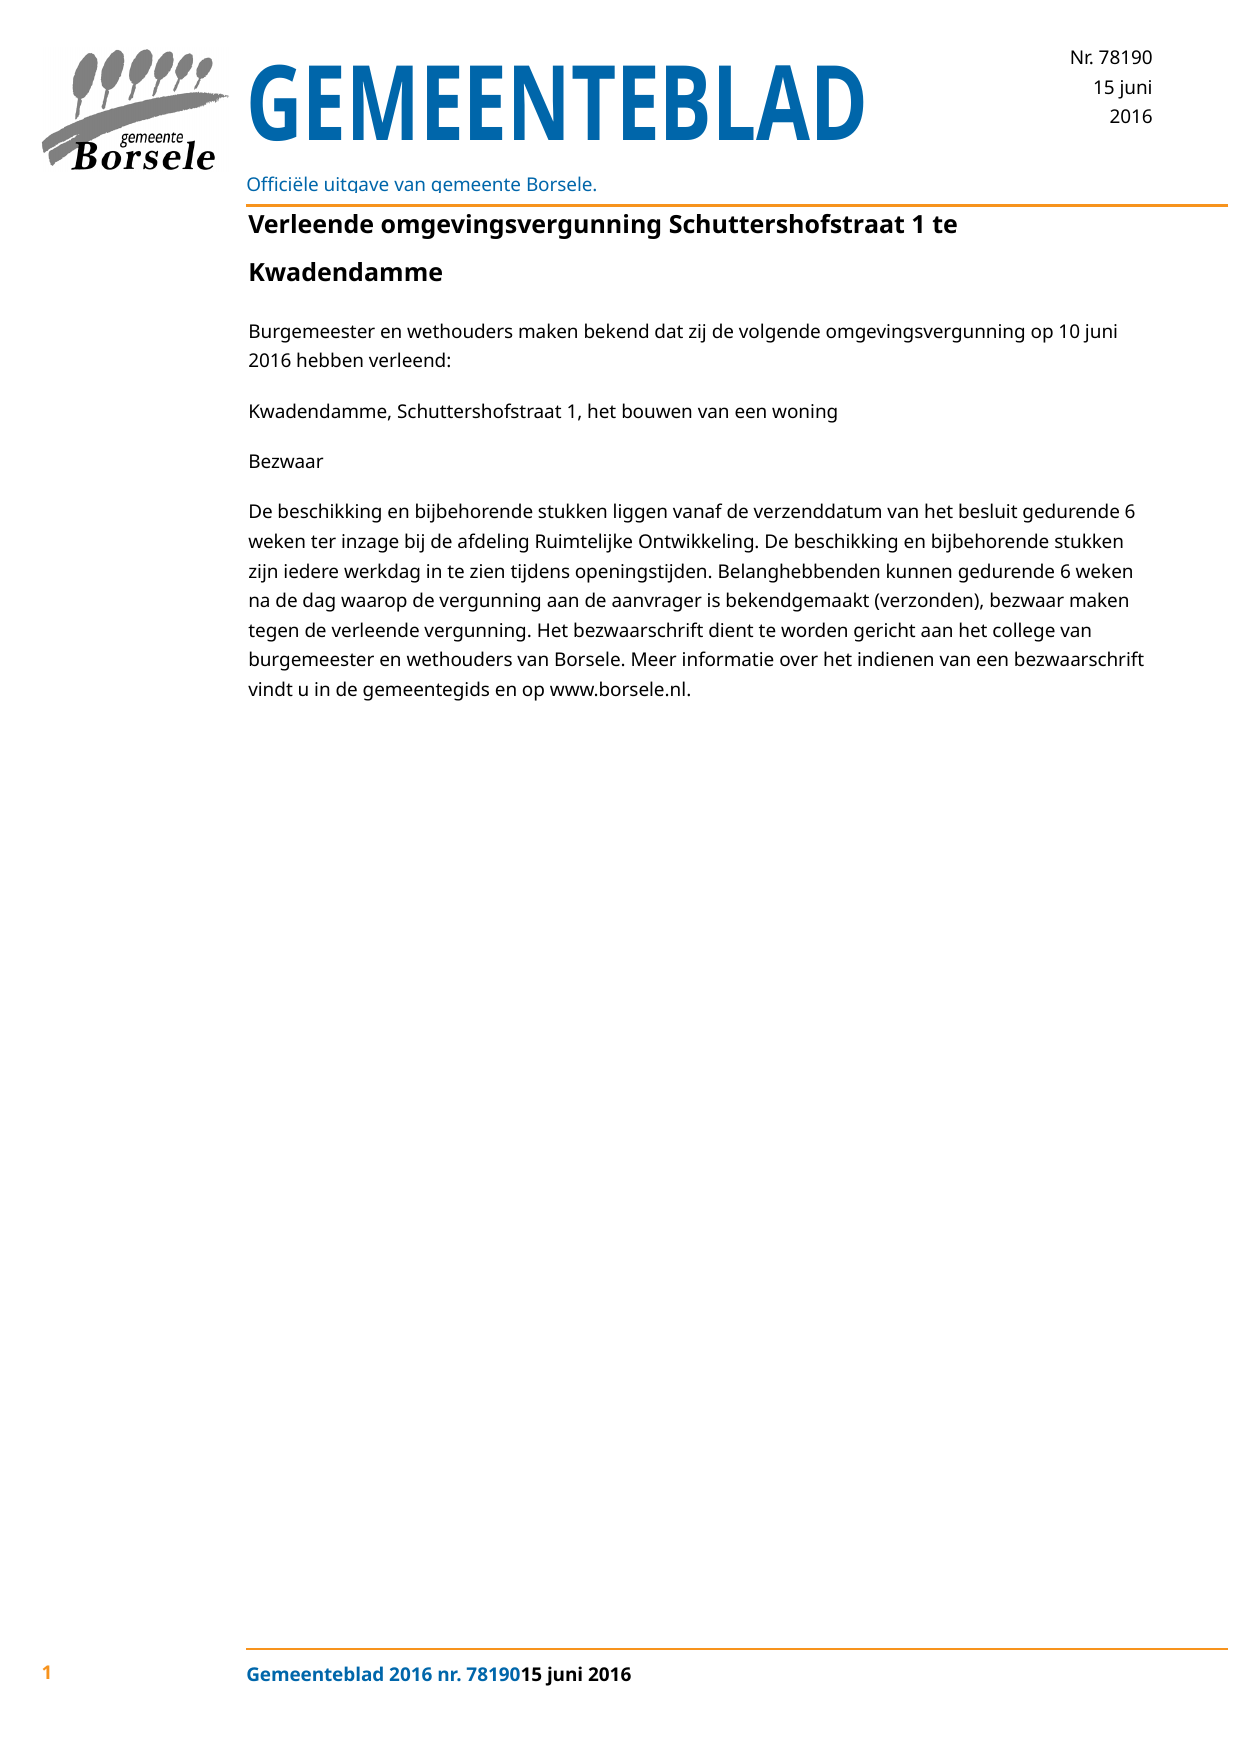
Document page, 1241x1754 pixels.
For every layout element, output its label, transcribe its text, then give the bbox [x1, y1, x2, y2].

text De beschikking en bijbehorende stukken liggen vanaf de verzenddatum van het besluit gedurende 6 weken ter inzage bij de afdeling Ruimtelijke Ontwikkeling. De beschikking en bijbehorende stukken zijn iedere werkdag in te zien tijdens openingstijden. Belanghebbenden kunnen gedurende 6 weken na de dag waarop de vergunning aan de aanvrager is bekendgemaakt (verzonden), bezwaar maken tegen de verleende vergunning. Het bezwaarschrift dient te worden gericht aan het college van burgemeester en wethouders van Borsele. Meer informatie over het indienen van een bezwaarschrift vindt u in de gemeentegids en op www.borsele.nl. [248, 499, 1152, 702]
text Verleende omgevingsvergunning Schuttershofstraat 1 te Kwadendamme [248, 207, 1152, 288]
text Kwadendamme, Schuttershofstraat 1, het bouwen van een woning [248, 398, 1152, 424]
picture [41, 47, 231, 172]
text Burgemeester en wethouders maken bekend dat zij de volgende omgevingsvergunning op 10 juni 2016 hebben verleend: [248, 318, 1152, 373]
text Bezwaar [248, 448, 1152, 474]
